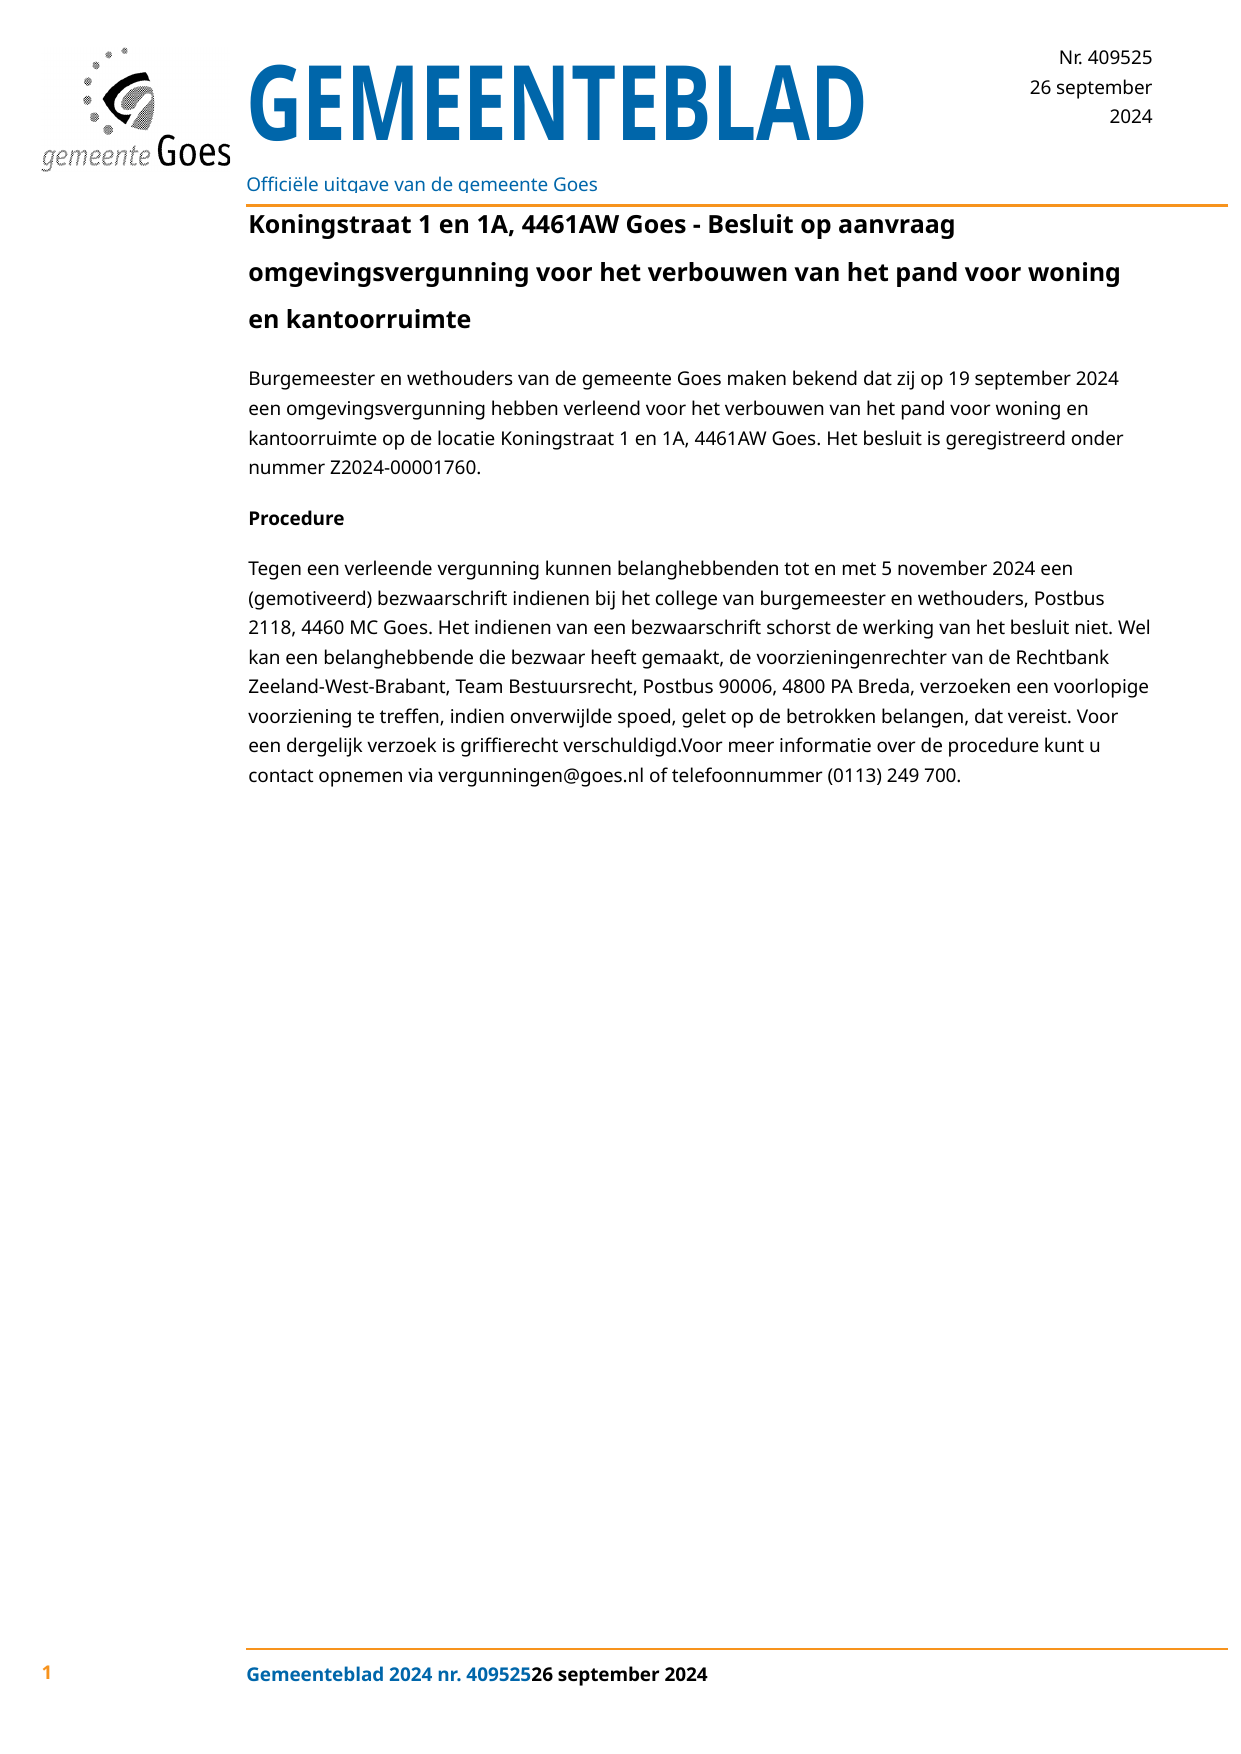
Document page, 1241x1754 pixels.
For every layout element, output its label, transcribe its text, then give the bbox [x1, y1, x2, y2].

text Procedure [248, 505, 1152, 530]
text Koningstraat 1 en 1A, 4461AW Goes - Besluit op aanvraag omgevingsvergunning voor het verbouwen van het pand voor woning en kantoorruimte [248, 207, 1152, 336]
text Burgemeester en wethouders van de gemeente Goes maken bekend dat zij op 19 september 2024 een omgevingsvergunning hebben verleend voor het verbouwen van het pand voor woning en kantoorruimte op de locatie Koningstraat 1 en 1A, 4461AW Goes. Het besluit is geregistreerd onder nummer Z2024-00001760. [248, 366, 1152, 480]
picture [41, 47, 231, 172]
text Tegen een verleende vergunning kunnen belanghebbenden tot en met 5 november 2024 een (gemotiveerd) bezwaarschrift indienen bij het college van burgemeester en wethouders, Postbus 2118, 4460 MC Goes. Het indienen van een bezwaarschrift schorst de werking van het besluit niet. Wel kan een belanghebbende die bezwaar heeft gemaakt, de voorzieningenrechter van de Rechtbank Zeeland-West-Brabant, Team Bestuursrecht, Postbus 90006, 4800 PA Breda, verzoeken een voorlopige voorziening te treffen, indien onverwijlde spoed, gelet op de betrokken belangen, dat vereist. Voor een dergelijk verzoek is griffierecht verschuldigd.Voor meer informatie over de procedure kunt u contact opnemen via vergunningen@goes.nl of telefoonnummer (0113) 249 700. [248, 555, 1152, 788]
